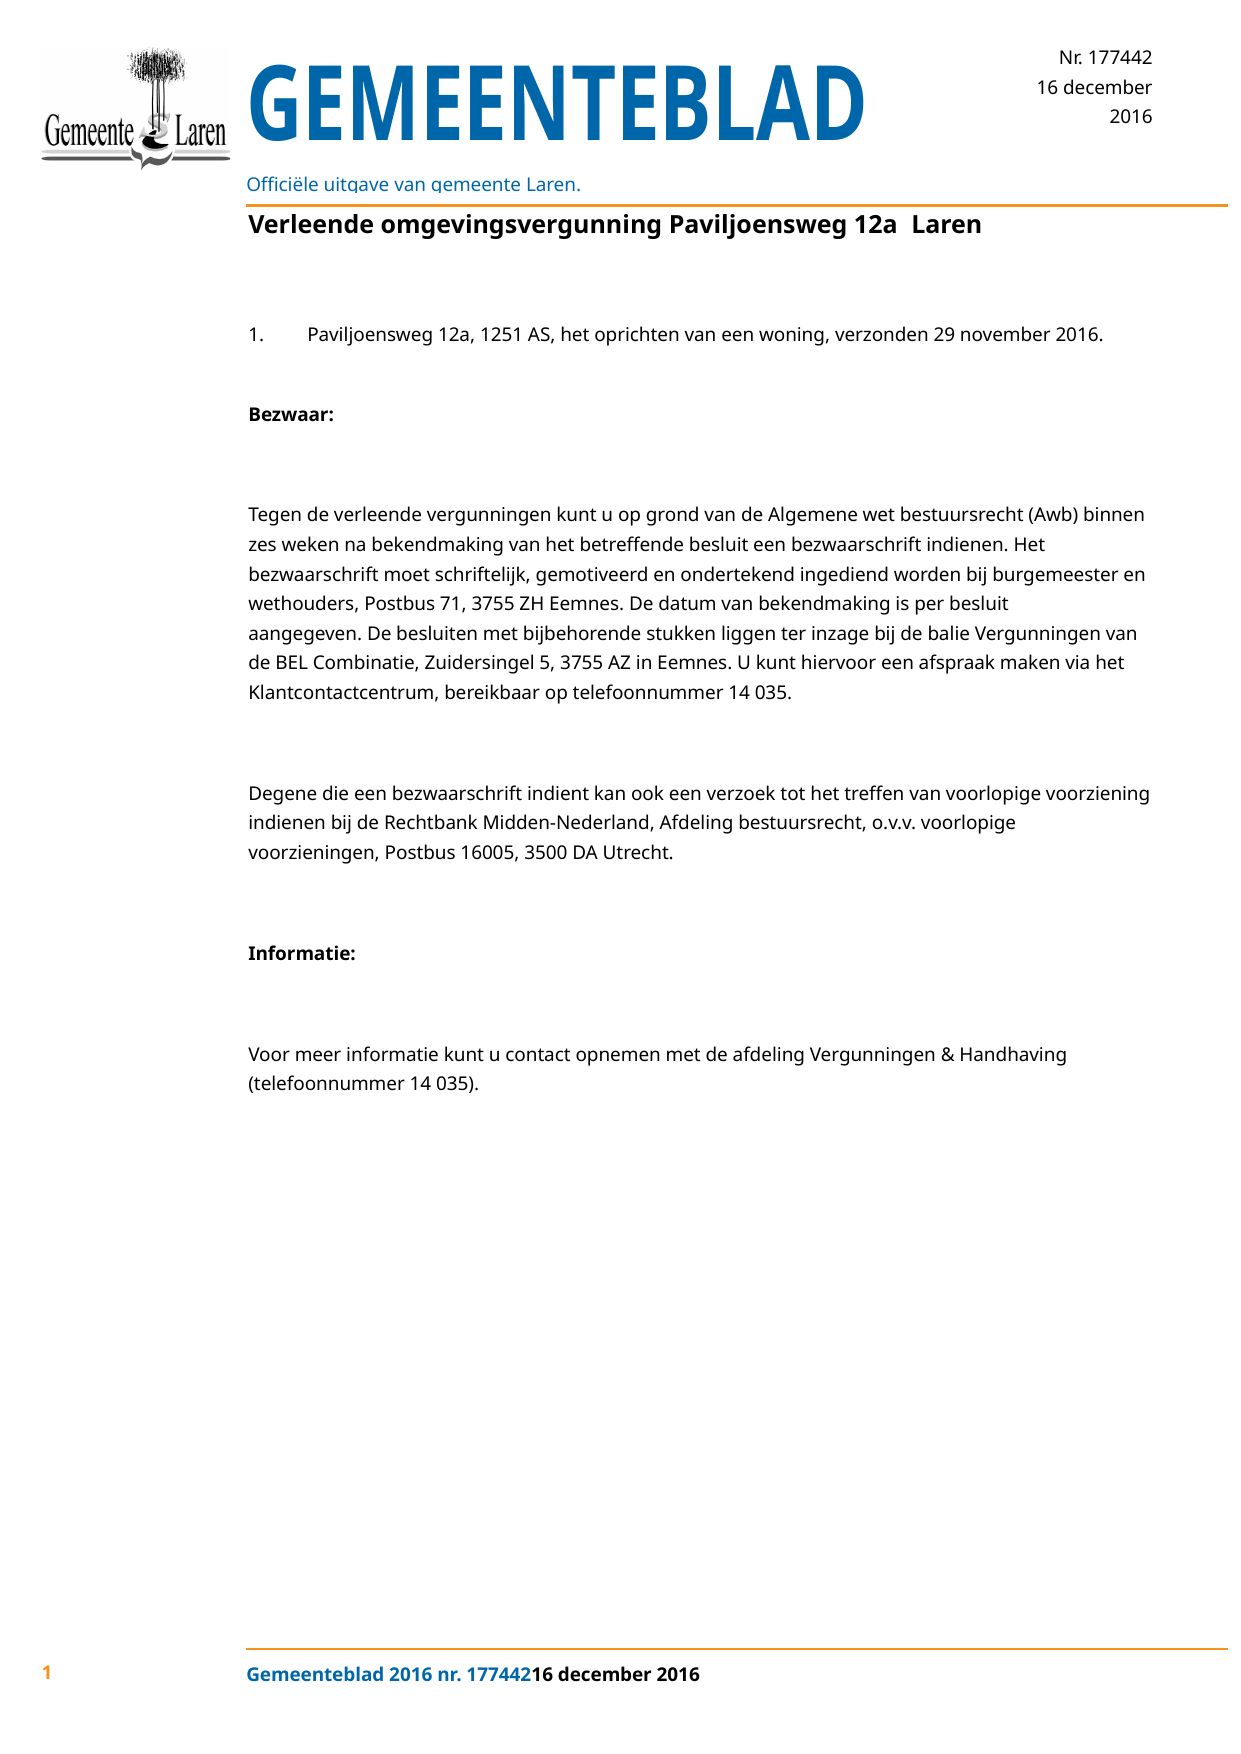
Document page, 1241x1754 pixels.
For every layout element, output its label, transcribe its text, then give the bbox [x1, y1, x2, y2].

text Verleende omgevingsvergunning Paviljoensweg 12a Laren [248, 207, 1152, 241]
text Bezwaar: [248, 401, 1152, 426]
text Tegen de verleende vergunningen kunt u op grond van de Algemene wet bestuursrecht (Awb) binnen zes weken na bekendmaking van het betreffende besluit een bezwaarschrift indienen. Het bezwaarschrift moet schriftelijk, gemotiveerd en ondertekend ingediend worden bij burgemeester en wethouders, Postbus 71, 3755 ZH Eemnes. De datum van bekendmaking is per besluit aangegeven. De besluiten met bijbehorende stukken liggen ter inzage bij de balie Vergunningen van de BEL Combinatie, Zuidersingel 5, 3755 AZ in Eemnes. U kunt hiervoor een afspraak maken via het Klantcontactcentrum, bereikbaar op telefoonnummer 14 035. [248, 502, 1152, 705]
text Degene die een bezwaarschrift indient kan ook een verzoek tot het treffen van voorlopige voorziening indienen bij de Rechtbank Midden-Nederland, Afdeling bestuursrecht, o.v.v. voorlopige voorzieningen, Postbus 16005, 3500 DA Utrecht. [248, 780, 1152, 865]
text Voor meer informatie kunt u contact opnemen met de afdeling Vergunningen & Handhaving (telefoonnummer 14 035). [248, 1041, 1152, 1096]
picture [41, 47, 231, 172]
text Informatie: [248, 940, 1152, 966]
list Paviljoensweg 12a, 1251 AS, het oprichten van een woning, verzonden 29 november 2016. [248, 321, 1152, 346]
